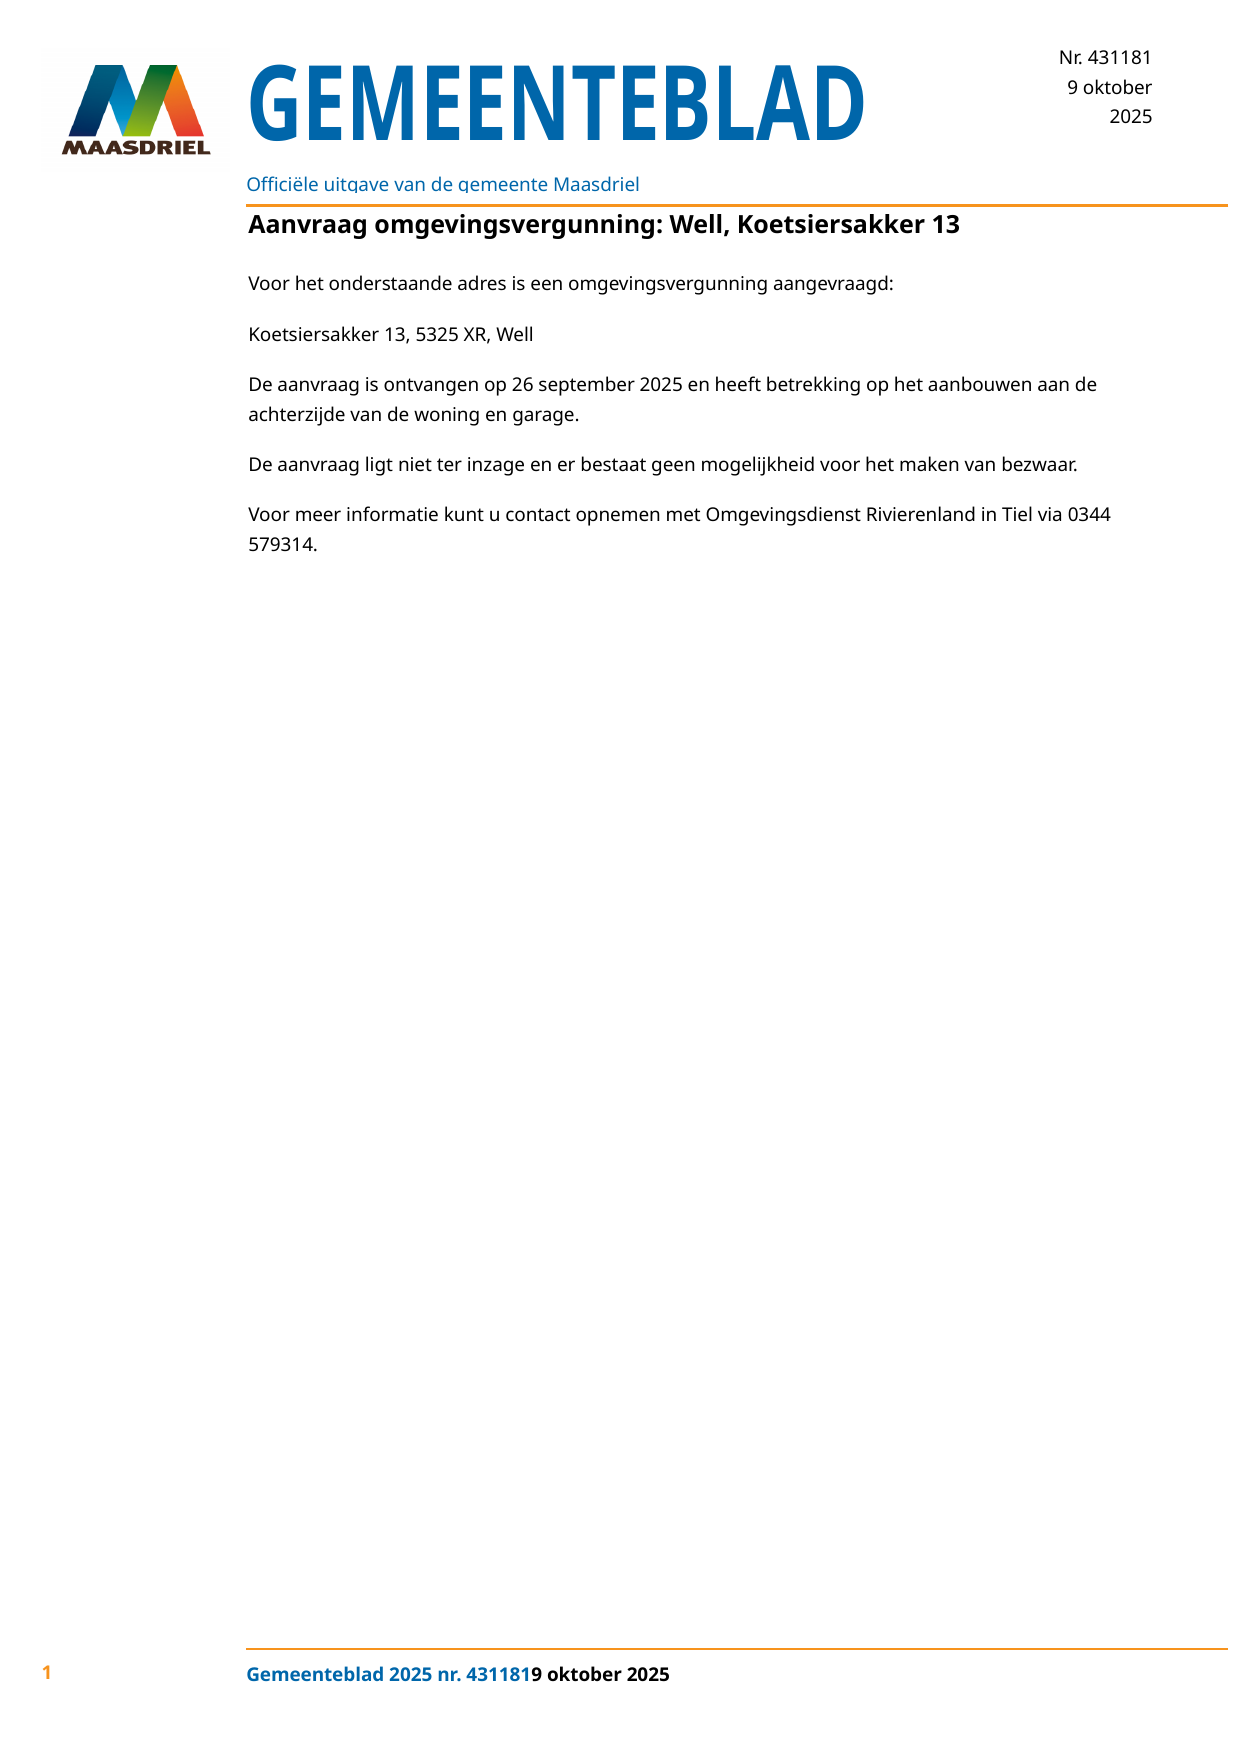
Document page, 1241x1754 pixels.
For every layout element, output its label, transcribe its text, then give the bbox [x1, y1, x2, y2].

text De aanvraag is ontvangen op 26 september 2025 en heeft betrekking op het aanbouwen aan de achterzijde van de woning en garage. [248, 371, 1152, 426]
text Koetsiersakker 13, 5325 XR, Well [248, 321, 1152, 346]
text Voor het onderstaande adres is een omgevingsvergunning aangevraagd: [248, 270, 1152, 296]
text Voor meer informatie kunt u contact opnemen met Omgevingsdienst Rivierenland in Tiel via 0344 579314. [248, 502, 1152, 557]
picture [41, 47, 231, 172]
text Aanvraag omgevingsvergunning: Well, Koetsiersakker 13 [248, 207, 1152, 241]
text De aanvraag ligt niet ter inzage en er bestaat geen mogelijkheid voor het maken van bezwaar. [248, 451, 1152, 477]
